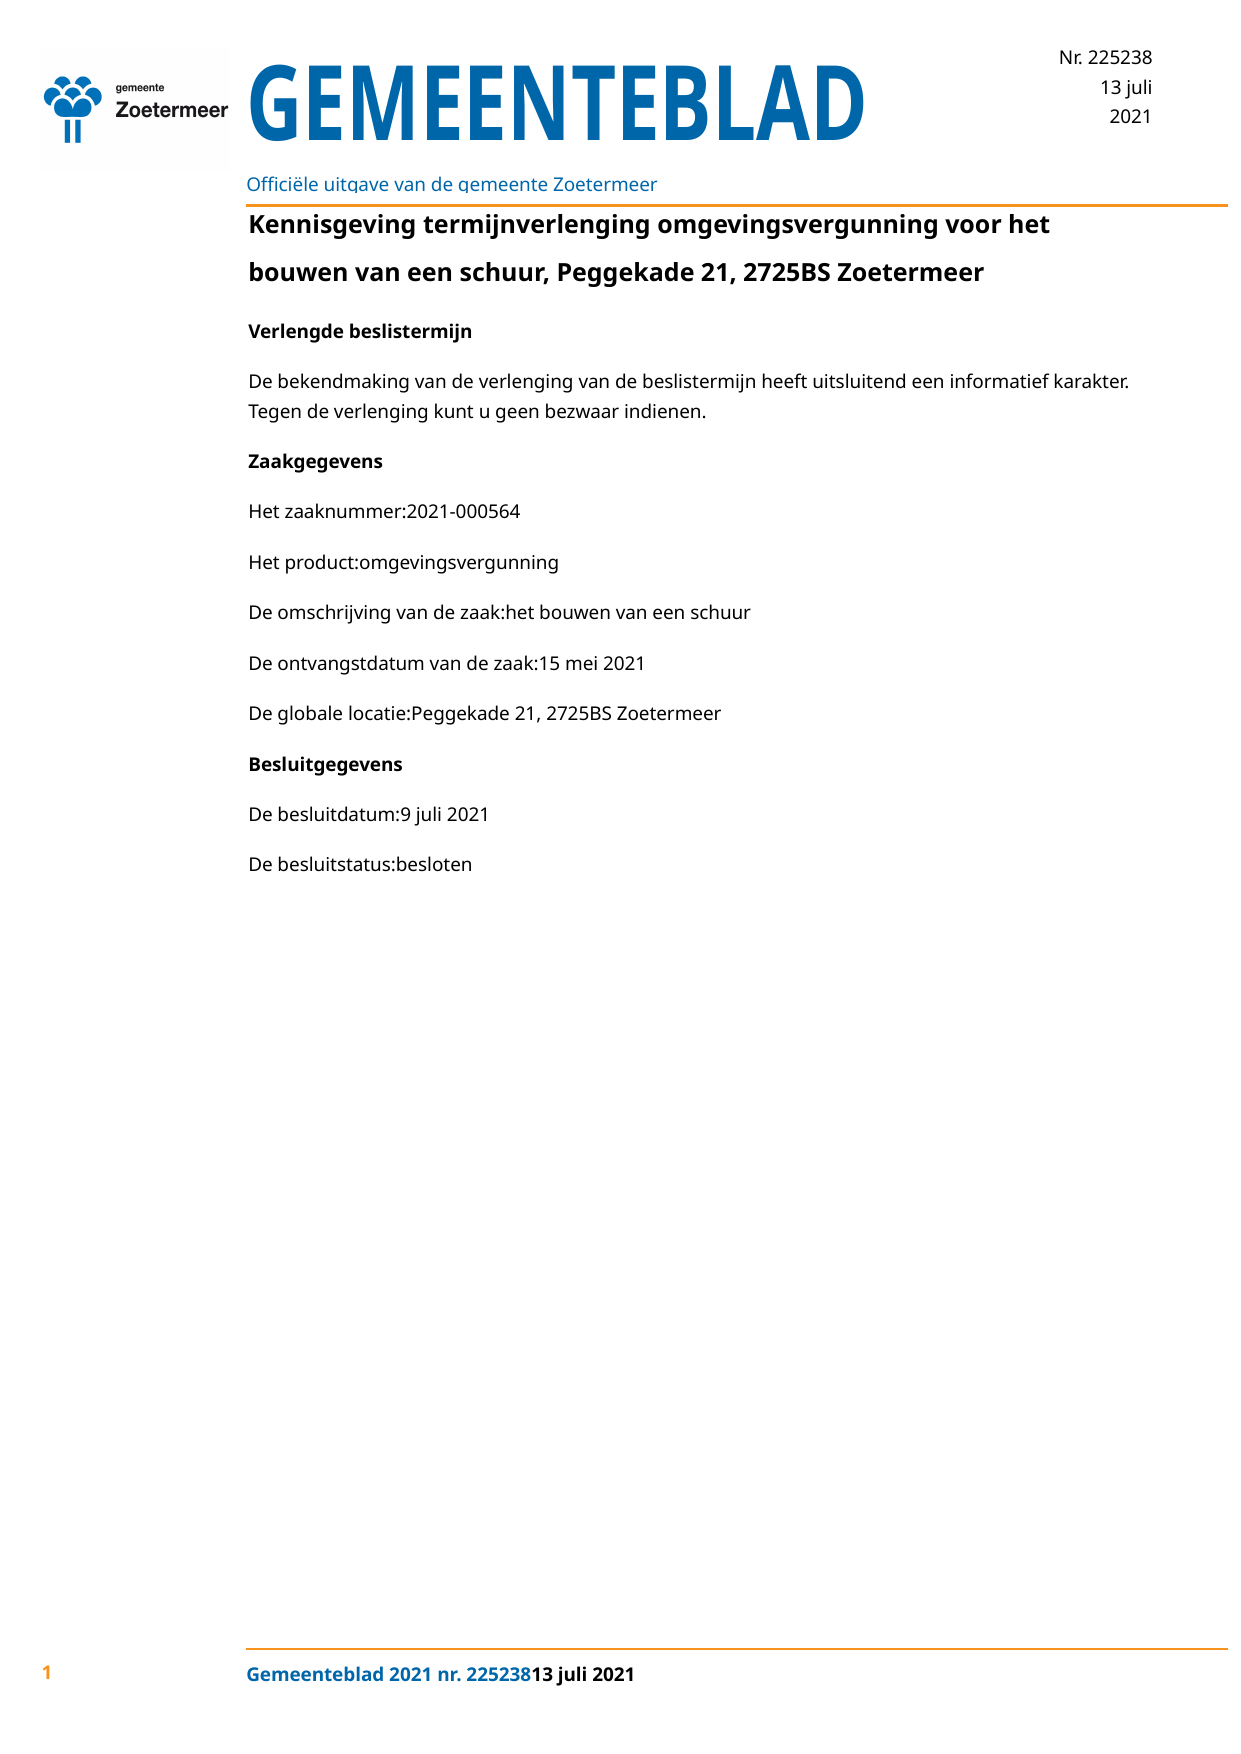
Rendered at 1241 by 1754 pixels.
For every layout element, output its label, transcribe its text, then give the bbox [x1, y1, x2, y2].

text De ontvangstdatum van de zaak:15 mei 2021 [248, 650, 1152, 676]
text De globale locatie:Peggekade 21, 2725BS Zoetermeer [248, 700, 1152, 726]
text De besluitdatum:9 juli 2021 [248, 801, 1152, 827]
text Kennisgeving termijnverlenging omgevingsvergunning voor het bouwen van een schuur, Peggekade 21, 2725BS Zoetermeer [248, 207, 1152, 288]
text Verlengde beslistermijn [248, 318, 1152, 344]
text Zaakgegevens [248, 448, 1152, 474]
text Het product:omgevingsvergunning [248, 549, 1152, 575]
text Het zaaknummer:2021-000564 [248, 499, 1152, 524]
text Besluitgegevens [248, 751, 1152, 777]
picture [41, 47, 231, 172]
text De bekendmaking van de verlenging van de beslistermijn heeft uitsluitend een informatief karakter. Tegen de verlenging kunt u geen bezwaar indienen. [248, 368, 1152, 424]
text De omschrijving van de zaak:het bouwen van een schuur [248, 599, 1152, 625]
text De besluitstatus:besloten [248, 852, 1152, 877]
